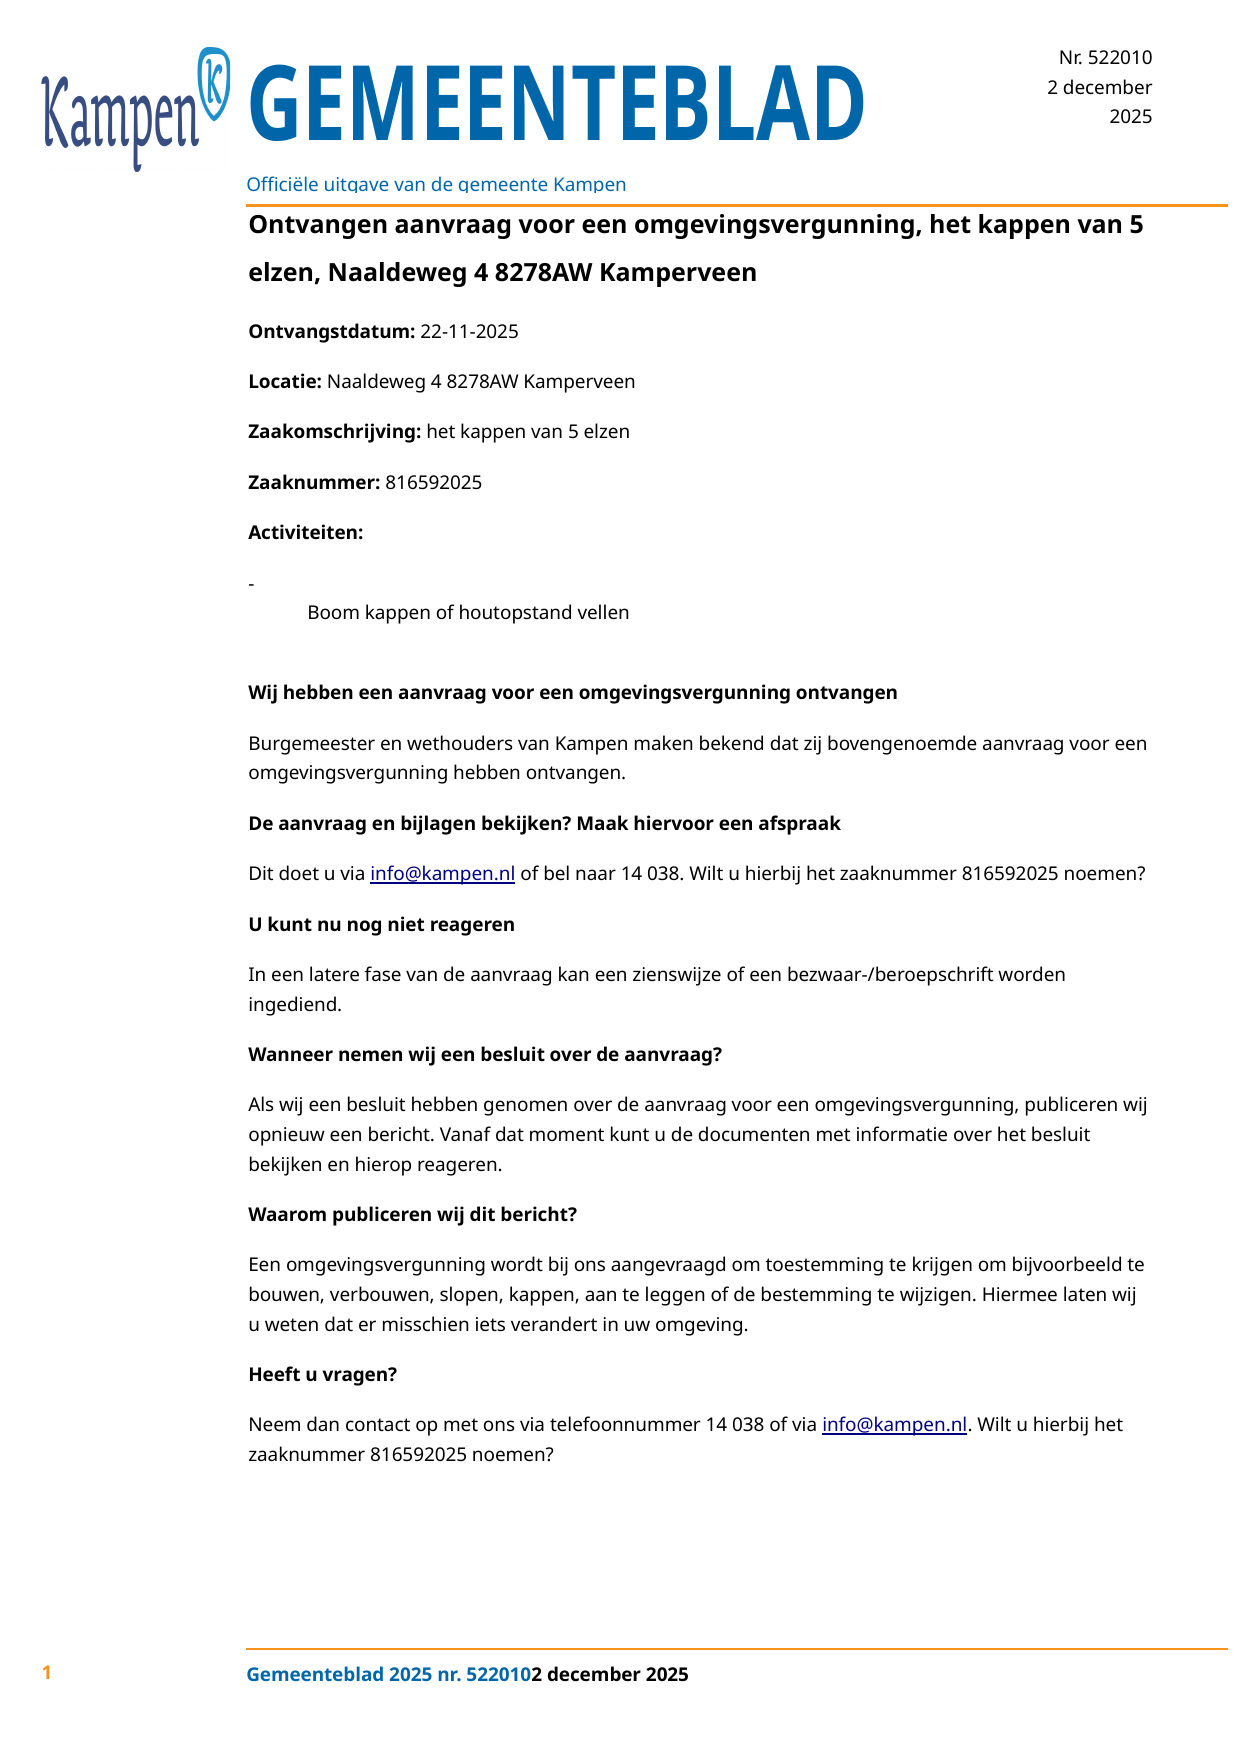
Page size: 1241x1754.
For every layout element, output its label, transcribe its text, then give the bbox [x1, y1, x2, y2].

text Dit doet u via info@kampen.nl of bel naar 14 038. Wilt u hierbij het zaaknummer 816592025 noemen? [248, 860, 1152, 886]
text Locatie: Naaldeweg 4 8278AW Kamperveen [248, 368, 1152, 394]
text U kunt nu nog niet reageren [248, 911, 1152, 937]
text Activiteiten: [248, 519, 1152, 545]
text In een latere fase van de aanvraag kan een zienswijze of een bezwaar-/beroepschrift worden ingediend. [248, 961, 1152, 1017]
text Zaaknummer: 816592025 [248, 469, 1152, 495]
text Wij hebben een aanvraag voor een omgevingsvergunning ontvangen [248, 679, 1152, 705]
text Neem dan contact op met ons via telefoonnummer 14 038 of via info@kampen.nl. Wilt u hierbij het zaaknummer 816592025 noemen? [248, 1412, 1152, 1467]
text Als wij een besluit hebben genomen over de aanvraag voor een omgevingsvergunning, publiceren wij opnieuw een bericht. Vanaf dat moment kunt u de documenten met informatie over het besluit bekijken en hierop reageren. [248, 1092, 1152, 1177]
text Waarom publiceren wij dit bericht? [248, 1201, 1152, 1227]
text Wanneer nemen wij een besluit over de aanvraag? [248, 1041, 1152, 1067]
text Ontvangen aanvraag voor een omgevingsvergunning, het kappen van 5 elzen, Naaldeweg 4 8278AW Kamperveen [248, 207, 1152, 288]
list Boom kappen of houtopstand vellen [248, 599, 1152, 625]
text Zaakomschrijving: het kappen van 5 elzen [248, 419, 1152, 444]
text Ontvangstdatum: 22-11-2025 [248, 318, 1152, 344]
text De aanvraag en bijlagen bekijken? Maak hiervoor een afspraak [248, 810, 1152, 836]
text Een omgevingsvergunning wordt bij ons aangevraagd om toestemming te krijgen om bijvoorbeeld te bouwen, verbouwen, slopen, kappen, aan te leggen of de bestemming te wijzigen. Hiermee laten wij u weten dat er misschien iets verandert in uw omgeving. [248, 1252, 1152, 1337]
text Heeft u vragen? [248, 1361, 1152, 1387]
picture [41, 47, 231, 172]
text Burgemeester en wethouders van Kampen maken bekend dat zij bovengenoemde aanvraag voor een omgevingsvergunning hebben ontvangen. [248, 730, 1152, 785]
